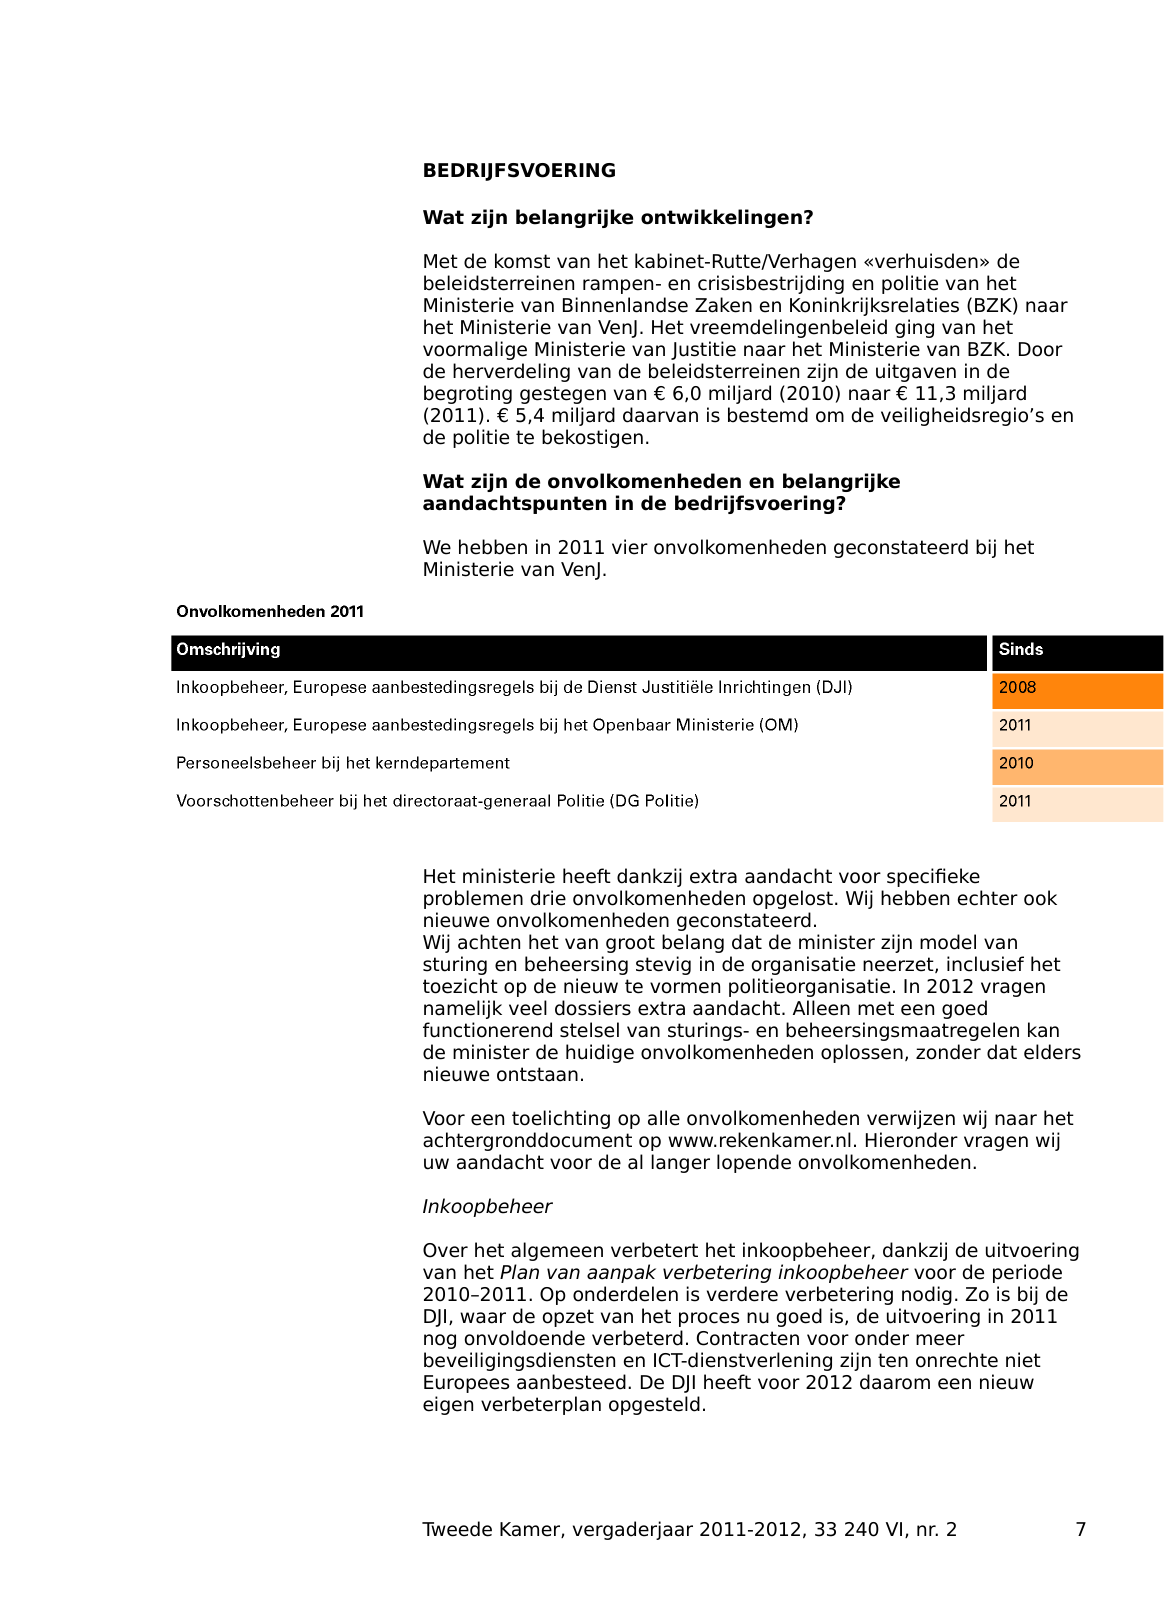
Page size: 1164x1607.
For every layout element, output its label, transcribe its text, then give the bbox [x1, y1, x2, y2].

subtitle Wat zijn belangrijke ontwikkelingen? [422, 207, 1087, 229]
subtitle BEDRIJFSVOERING [422, 160, 1087, 182]
text Wij achten het van groot belang dat de minister zijn model van sturing en beheersing stevig in de organisatie neerzet, inclusief het toezicht op de nieuw te vormen politieorganisatie. In 2012 vragen namelijk veel dossiers extra aandacht. Alleen met een goed functionerend stelsel van sturings- en beheersingsmaatregelen kan de minister de huidige onvolkomenheden oplossen, zonder dat elders nieuwe ontstaan. [422, 932, 1087, 1086]
text Met de komst van het kabinet-Rutte/Verhagen «verhuisden» de beleidsterreinen rampen- en crisisbestrijding en politie van het Ministerie van Binnenlandse Zaken en Koninkrijksrelaties (BZK) naar het Ministerie van VenJ. Het vreemdelingenbeleid ging van het voormalige Ministerie van Justitie naar het Ministerie van BZK. Door de herverdeling van de beleidsterreinen zijn de uitgaven in de begroting gestegen van € 6,0 miljard (2010) naar € 11,3 miljard (2011). € 5,4 miljard daarvan is bestemd om de veiligheidsregio’s en de politie te bekostigen. [422, 251, 1087, 449]
text Het ministerie heeft dankzij extra aandacht voor specifieke problemen drie onvolkomenheden opgelost. Wij hebben echter ook nieuwe onvolkomenheden geconstateerd. [422, 866, 1087, 932]
text Over het algemeen verbetert het inkoopbeheer, dankzij de uitvoering van het Plan van aanpak verbetering inkoopbeheer voor de periode 2010–2011. Op onderdelen is verdere verbetering nodig. Zo is bij de DJI, waar de opzet van het proces nu goed is, de uitvoering in 2011 nog onvoldoende verbeterd. Contracten voor onder meer beveiligingsdiensten en ICT-dienstverlening zijn ten onrechte niet Europees aanbesteed. De DJI heeft voor 2012 daarom een nieuw eigen verbeterplan opgesteld. [422, 1240, 1087, 1416]
subtitle Wat zijn de onvolkomenheden en belangrijke aandachtspunten in de bedrijfsvoering? [422, 471, 1087, 515]
picture [171, 603, 1164, 822]
text We hebben in 2011 vier onvolkomenheden geconstateerd bij het Ministerie van VenJ. [422, 537, 1087, 581]
subtitle Inkoopbeheer [422, 1196, 1087, 1218]
text Voor een toelichting op alle onvolkomenheden verwijzen wij naar het achtergronddocument op www.rekenkamer.nl. Hieronder vragen wij uw aandacht voor de al langer lopende onvolkomenheden. [422, 1108, 1087, 1174]
